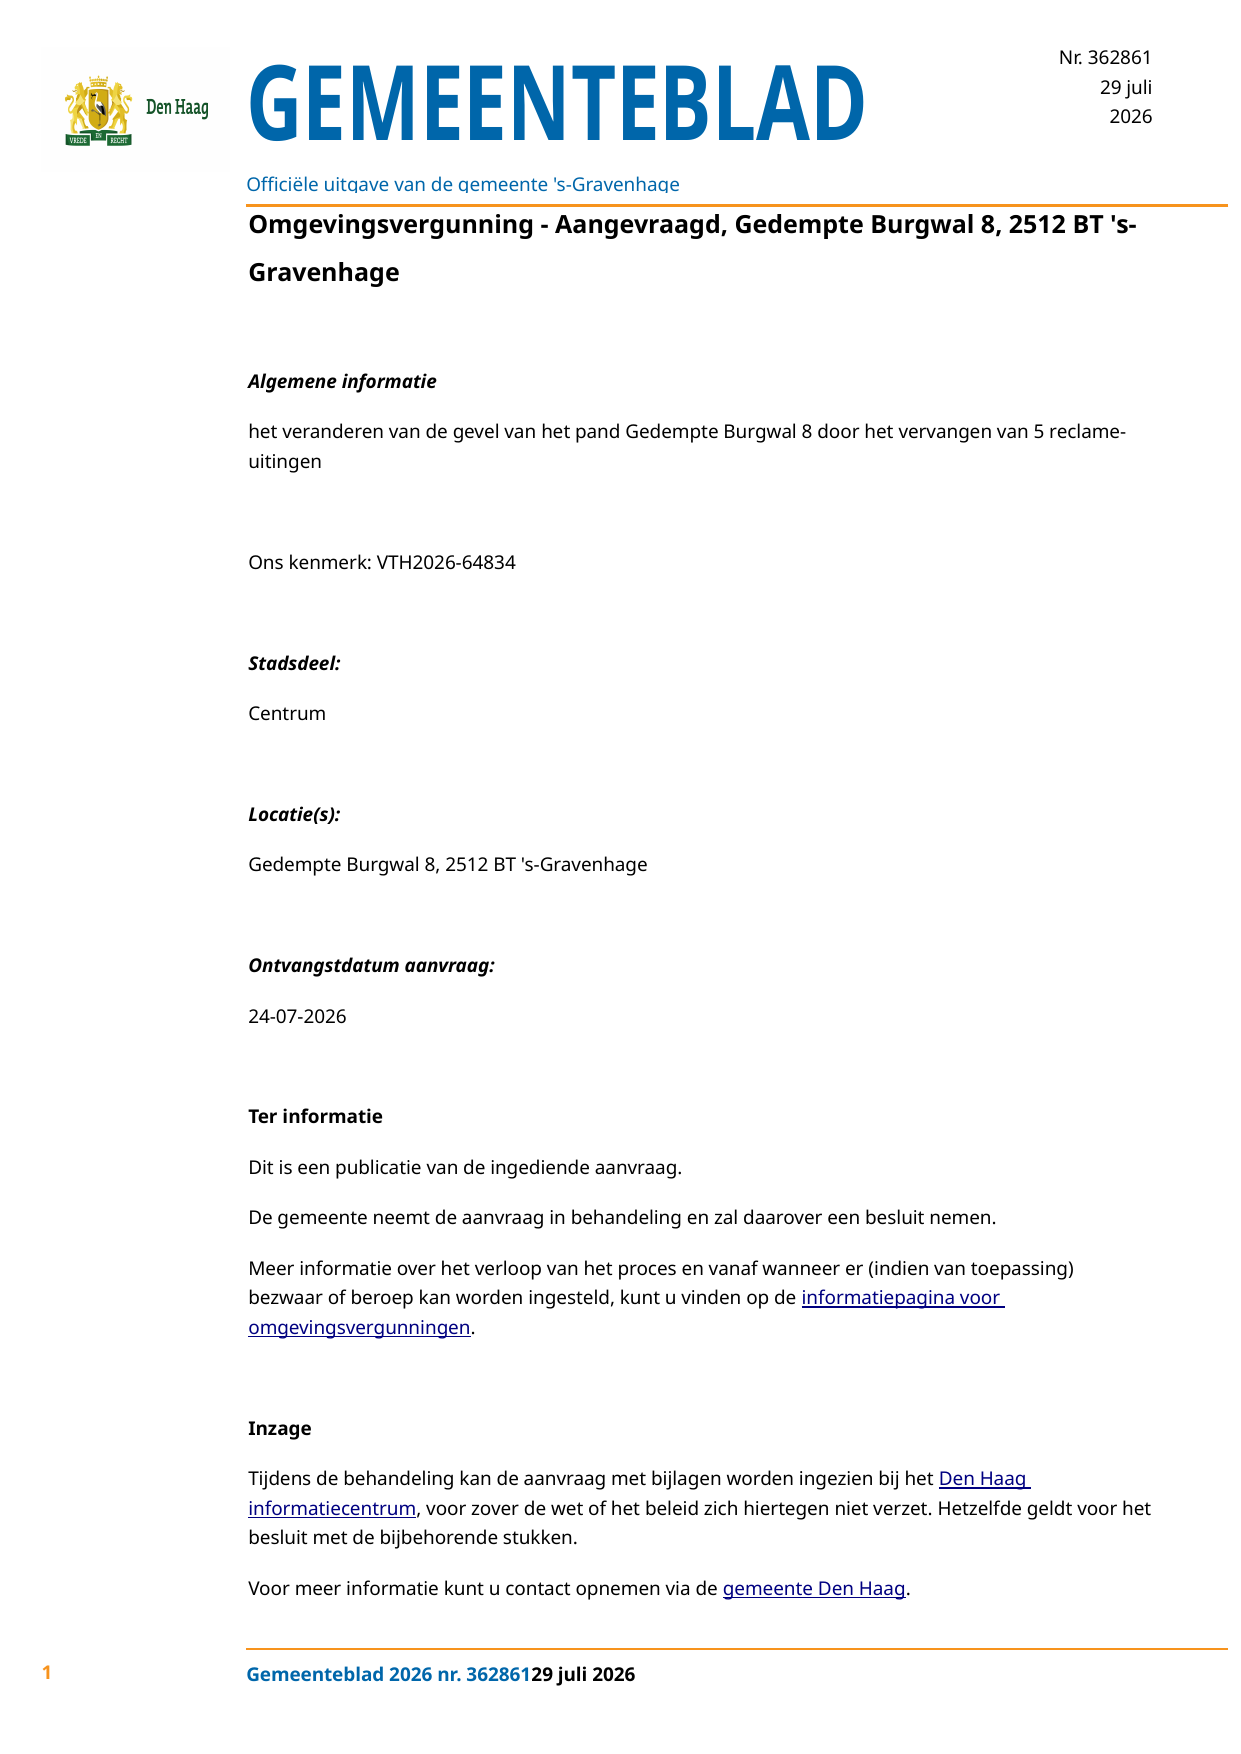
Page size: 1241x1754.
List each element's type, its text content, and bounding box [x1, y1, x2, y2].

text Locatie(s): [248, 801, 1152, 827]
text Omgevingsvergunning - Aangevraagd, Gedempte Burgwal 8, 2512 BT 's-Gravenhage [248, 207, 1152, 288]
text Ontvangstdatum aanvraag: [248, 952, 1152, 978]
text Dit is een publicatie van de ingediende aanvraag. [248, 1154, 1152, 1180]
text het veranderen van de gevel van het pand Gedempte Burgwal 8 door het vervangen van 5 reclame-uitingen [248, 419, 1152, 474]
text Ons kenmerk: VTH2026-64834 [248, 549, 1152, 575]
text 24-07-2026 [248, 1003, 1152, 1029]
text Meer informatie over het verloop van het proces en vanaf wanneer er (indien van toepassing) bezwaar of beroep kan worden ingesteld, kunt u vinden op de informatiepagina voor omgevingsvergunningen. [248, 1255, 1152, 1340]
text Tijdens de behandeling kan de aanvraag met bijlagen worden ingezien bij het Den Haag informatiecentrum, voor zover de wet of het beleid zich hiertegen niet verzet. Hetzelfde geldt voor het besluit met de bijbehorende stukken. [248, 1465, 1152, 1550]
text Ter informatie [248, 1104, 1152, 1129]
text Stadsdeel: [248, 650, 1152, 676]
text Inzage [248, 1415, 1152, 1441]
text Centrum [248, 700, 1152, 726]
text Voor meer informatie kunt u contact opnemen via de gemeente Den Haag. [248, 1575, 1152, 1601]
text Gedempte Burgwal 8, 2512 BT 's-Gravenhage [248, 852, 1152, 877]
text Algemene informatie [248, 368, 1152, 394]
text De gemeente neemt de aanvraag in behandeling en zal daarover een besluit nemen. [248, 1204, 1152, 1230]
picture [41, 47, 231, 172]
